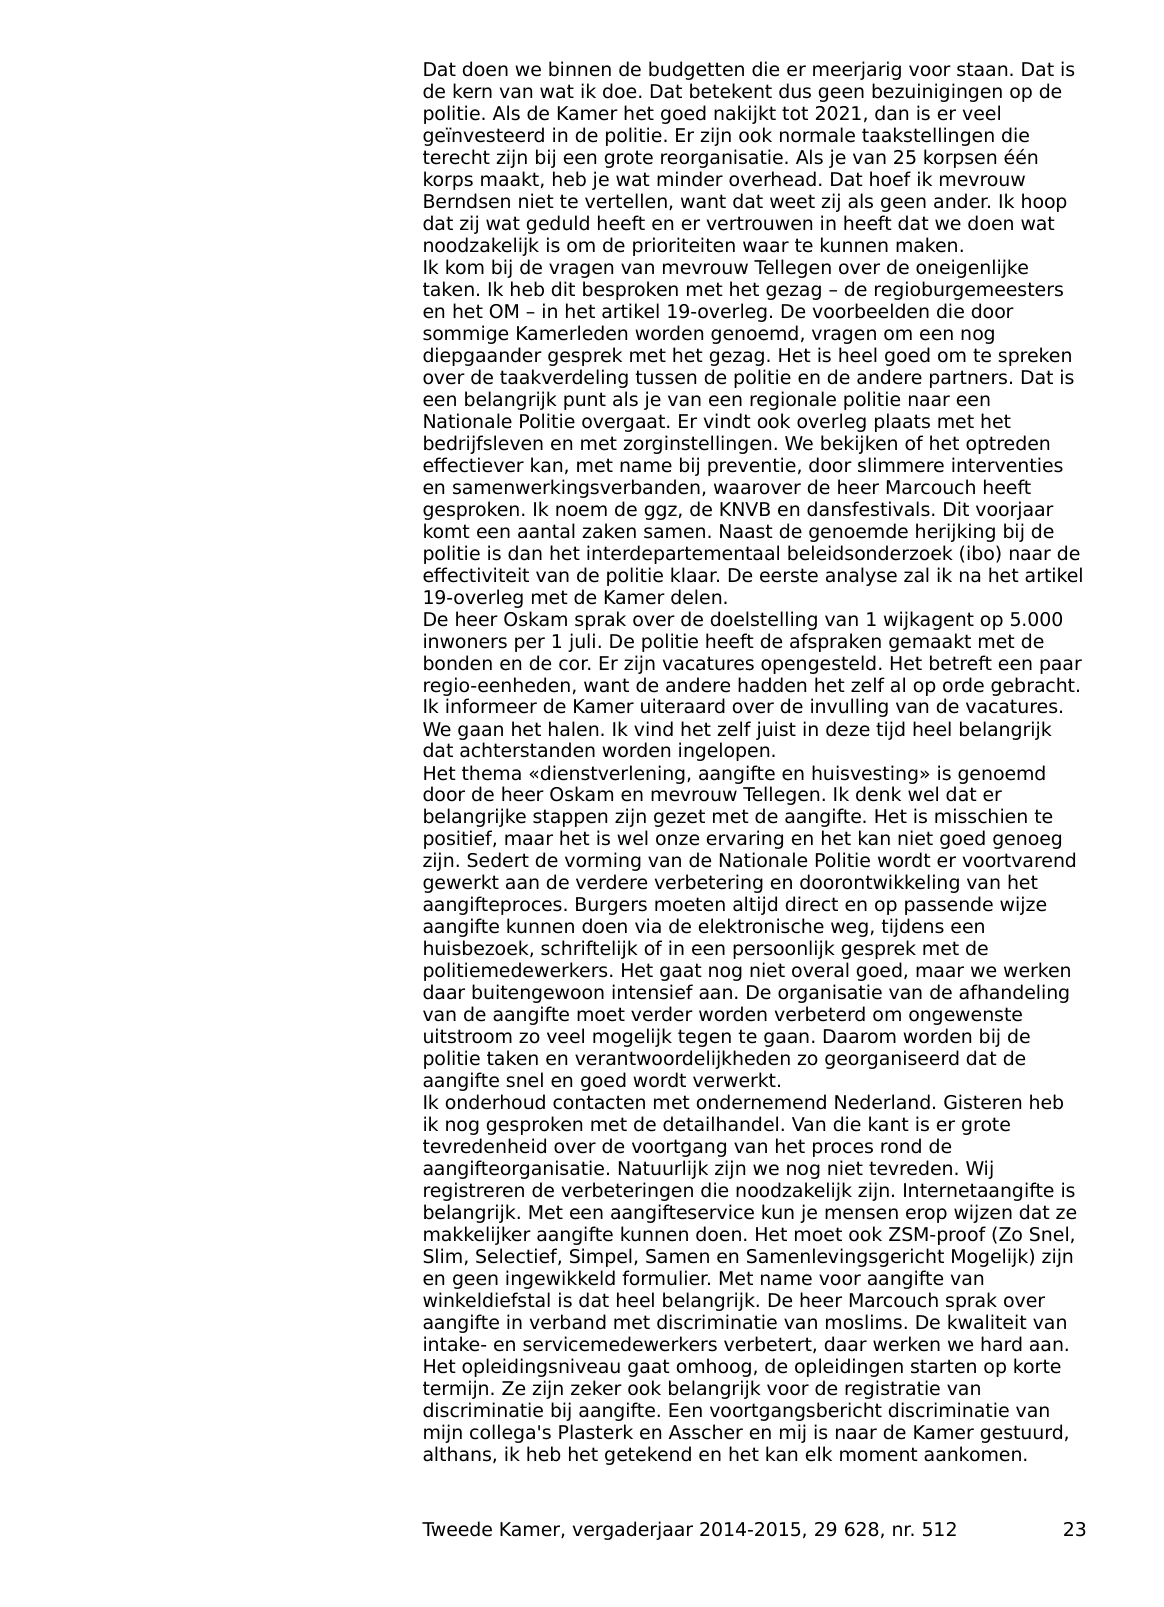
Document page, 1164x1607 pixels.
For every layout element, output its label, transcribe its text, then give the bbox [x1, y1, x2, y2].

text Ik kom bij de vragen van mevrouw Tellegen over de oneigenlijke taken. Ik heb dit besproken met het gezag – de regioburgemeesters en het OM – in het artikel 19-overleg. De voorbeelden die door sommige Kamerleden worden genoemd, vragen om een nog diepgaander gesprek met het gezag. Het is heel goed om te spreken over de taakverdeling tussen de politie en de andere partners. Dat is een belangrijk punt als je van een regionale politie naar een Nationale Politie overgaat. Er vindt ook overleg plaats met het bedrijfsleven en met zorginstellingen. We bekijken of het optreden effectiever kan, met name bij preventie, door slimmere interventies en samenwerkingsverbanden, waarover de heer Marcouch heeft gesproken. Ik noem de ggz, de KNVB en dansfestivals. Dit voorjaar komt een aantal zaken samen. Naast de genoemde herijking bij de politie is dan het interdepartementaal beleidsonderzoek (ibo) naar de effectiviteit van de politie klaar. De eerste analyse zal ik na het artikel 19-overleg met de Kamer delen. [422, 257, 1087, 608]
text Dat doen we binnen de budgetten die er meerjarig voor staan. Dat is de kern van wat ik doe. Dat betekent dus geen bezuinigingen op de politie. Als de Kamer het goed nakijkt tot 2021, dan is er veel geïnvesteerd in de politie. Er zijn ook normale taakstellingen die terecht zijn bij een grote reorganisatie. Als je van 25 korpsen één korps maakt, heb je wat minder overhead. Dat hoef ik mevrouw Berndsen niet te vertellen, want dat weet zij als geen ander. Ik hoop dat zij wat geduld heeft en er vertrouwen in heeft dat we doen wat noodzakelijk is om de prioriteiten waar te kunnen maken. [422, 59, 1087, 257]
text De heer Oskam sprak over de doelstelling van 1 wijkagent op 5.000 inwoners per 1 juli. De politie heeft de afspraken gemaakt met de bonden en de cor. Er zijn vacatures opengesteld. Het betreft een paar regio-eenheden, want de andere hadden het zelf al op orde gebracht. Ik informeer de Kamer uiteraard over de invulling van de vacatures. We gaan het halen. Ik vind het zelf juist in deze tijd heel belangrijk dat achterstanden worden ingelopen. [422, 608, 1087, 762]
text Ik onderhoud contacten met ondernemend Nederland. Gisteren heb ik nog gesproken met de detailhandel. Van die kant is er grote tevredenheid over de voortgang van het proces rond de aangifteorganisatie. Natuurlijk zijn we nog niet tevreden. Wij registreren de verbeteringen die noodzakelijk zijn. Internetaangifte is belangrijk. Met een aangifteservice kun je mensen erop wijzen dat ze makkelijker aangifte kunnen doen. Het moet ook ZSM-proof (Zo Snel, Slim, Selectief, Simpel, Samen en Samenlevingsgericht Mogelijk) zijn en geen ingewikkeld formulier. Met name voor aangifte van winkeldiefstal is dat heel belangrijk. De heer Marcouch sprak over aangifte in verband met discriminatie van moslims. De kwaliteit van intake- en servicemedewerkers verbetert, daar werken we hard aan. Het opleidingsniveau gaat omhoog, de opleidingen starten op korte termijn. Ze zijn zeker ook belangrijk voor de registratie van discriminatie bij aangifte. Een voortgangsbericht discriminatie van mijn collega's Plasterk en Asscher en mij is naar de Kamer gestuurd, althans, ik heb het getekend en het kan elk moment aankomen. [422, 1092, 1087, 1466]
text Het thema «dienstverlening, aangifte en huisvesting» is genoemd door de heer Oskam en mevrouw Tellegen. Ik denk wel dat er belangrijke stappen zijn gezet met de aangifte. Het is misschien te positief, maar het is wel onze ervaring en het kan niet goed genoeg zijn. Sedert de vorming van de Nationale Politie wordt er voortvarend gewerkt aan de verdere verbetering en doorontwikkeling van het aangifteproces. Burgers moeten altijd direct en op passende wijze aangifte kunnen doen via de elektronische weg, tijdens een huisbezoek, schriftelijk of in een persoonlijk gesprek met de politiemedewerkers. Het gaat nog niet overal goed, maar we werken daar buitengewoon intensief aan. De organisatie van de afhandeling van de aangifte moet verder worden verbeterd om ongewenste uitstroom zo veel mogelijk tegen te gaan. Daarom worden bij de politie taken en verantwoordelijkheden zo georganiseerd dat de aangifte snel en goed wordt verwerkt. [422, 762, 1087, 1092]
